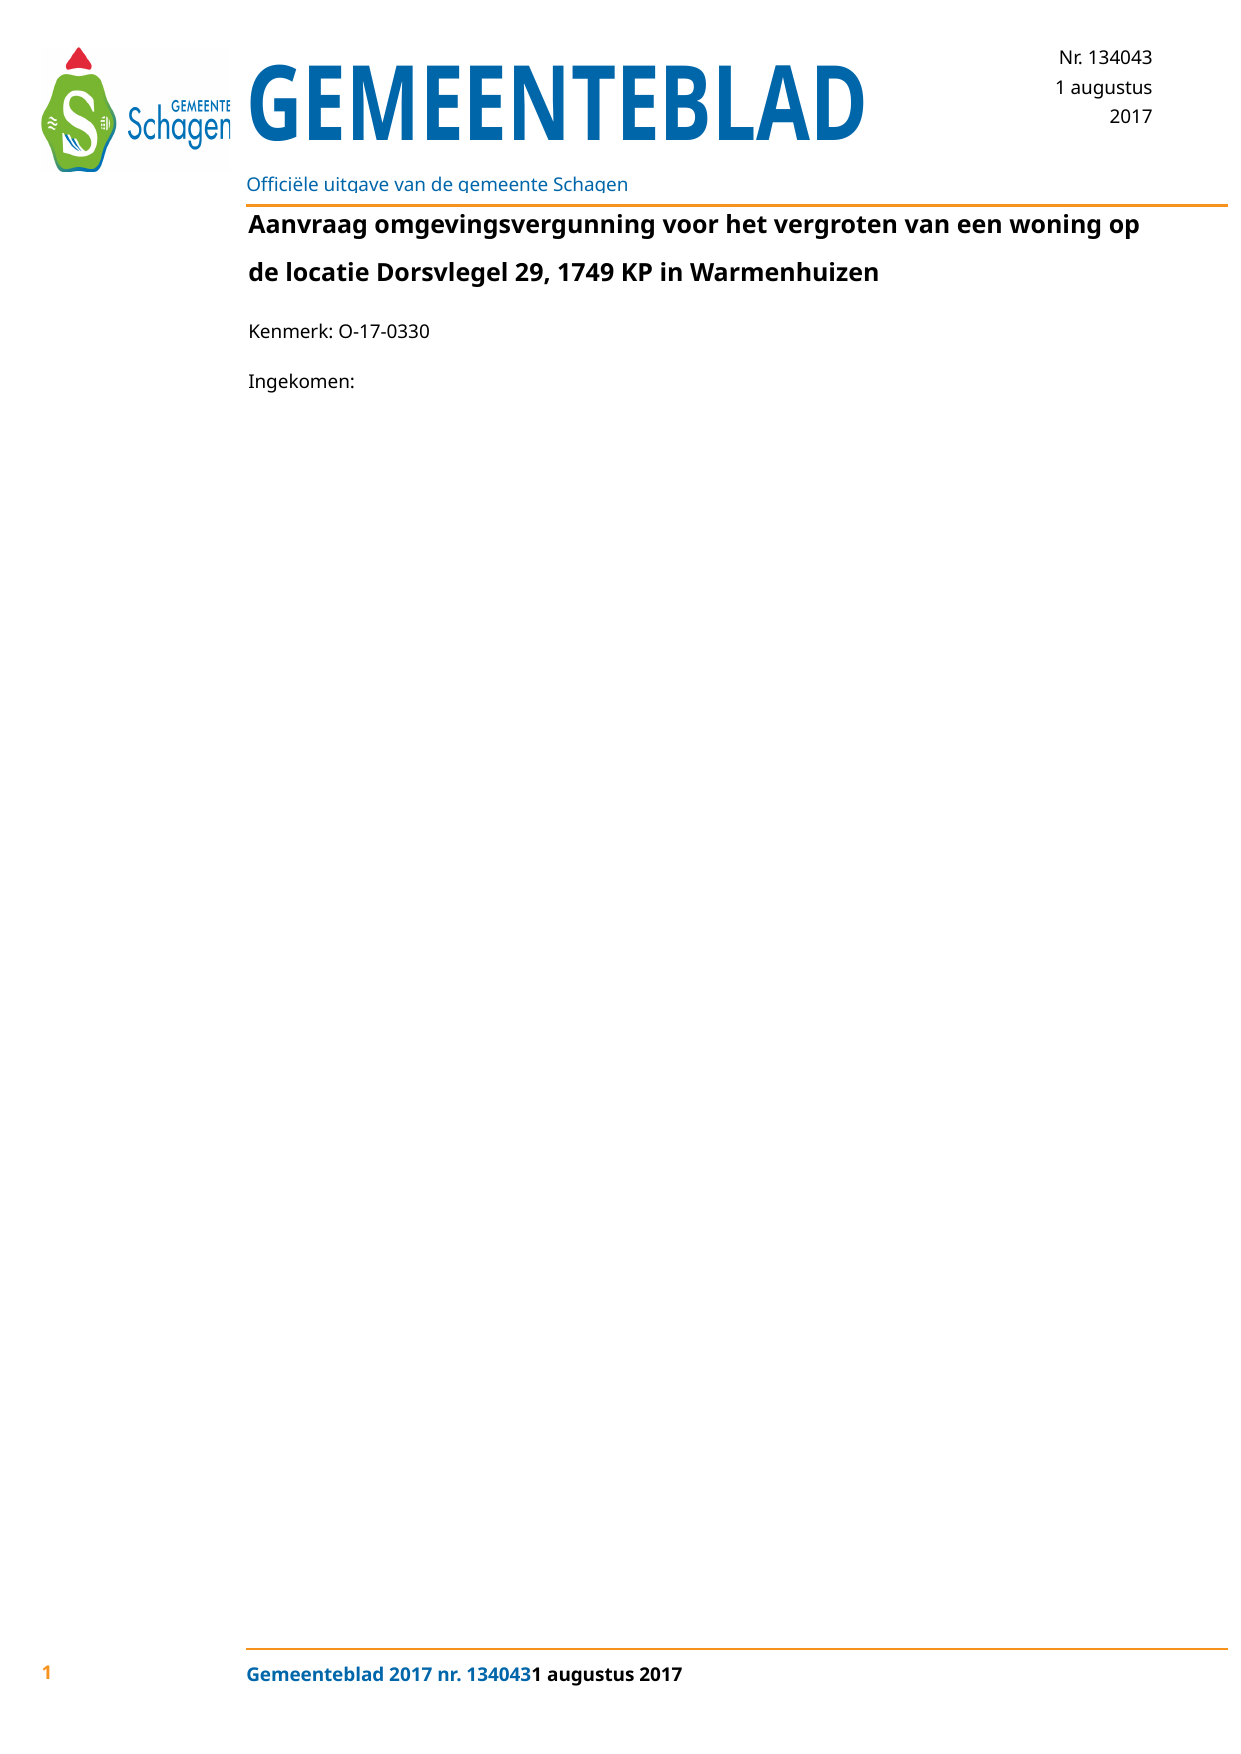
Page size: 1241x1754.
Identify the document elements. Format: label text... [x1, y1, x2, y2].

picture [41, 47, 231, 172]
text Ingekomen: [248, 368, 1152, 394]
text Aanvraag omgevingsvergunning voor het vergroten van een woning op de locatie Dorsvlegel 29, 1749 KP in Warmenhuizen [248, 207, 1152, 288]
text Kenmerk: O-17-0330 [248, 318, 1152, 344]
